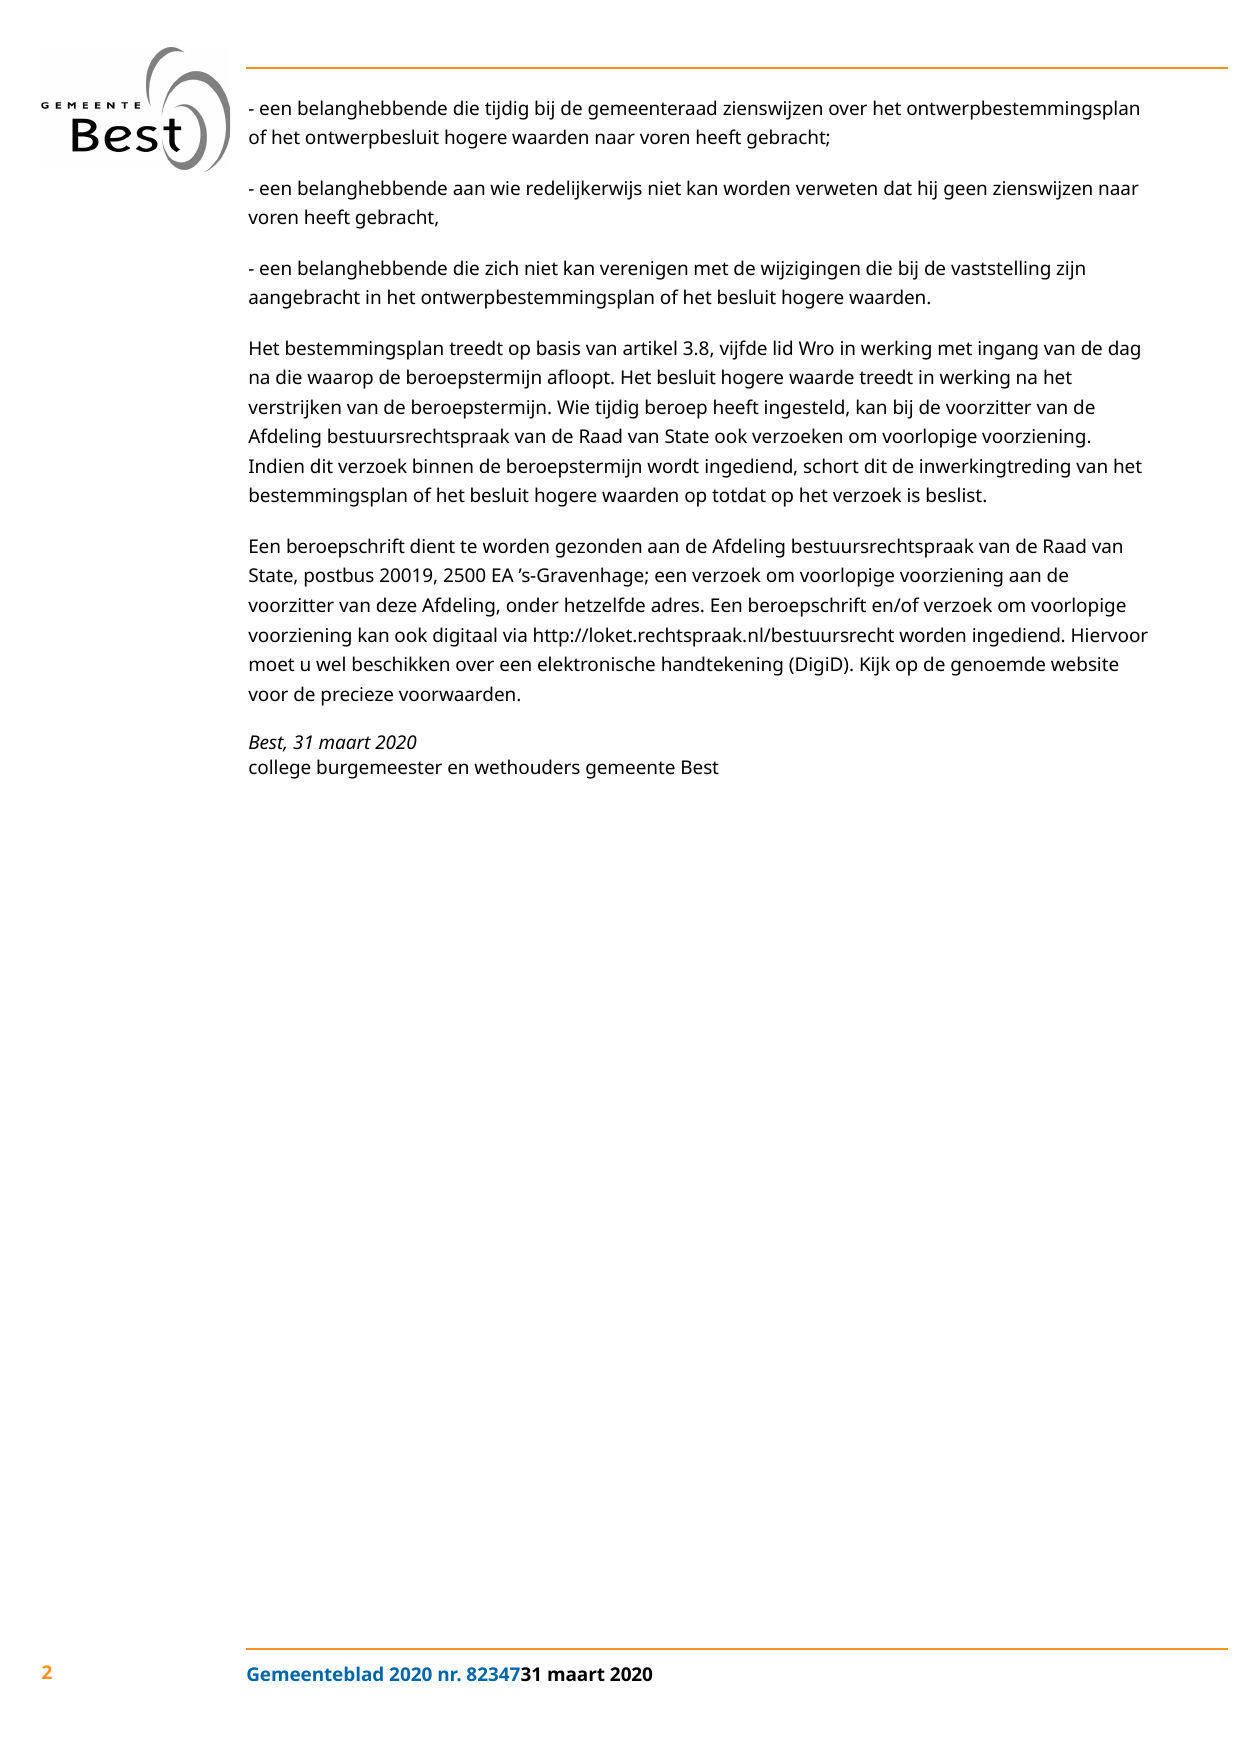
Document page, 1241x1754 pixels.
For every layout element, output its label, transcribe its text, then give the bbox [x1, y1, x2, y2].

text - een belanghebbende die zich niet kan verenigen met de wijzigingen die bij de vaststelling zijn aangebracht in het ontwerpbestemmingsplan of het besluit hogere waarden. [248, 255, 1152, 310]
text - een belanghebbende aan wie redelijkerwijs niet kan worden verweten dat hij geen zienswijzen naar voren heeft gebracht, [248, 175, 1152, 230]
text Het bestemmingsplan treedt op basis van artikel 3.8, vijfde lid Wro in werking met ingang van de dag na die waarop de beroepstermijn afloopt. Het besluit hogere waarde treedt in werking na het verstrijken van de beroepstermijn. Wie tijdig beroep heeft ingesteld, kan bij de voorzitter van de Afdeling bestuursrechtspraak van de Raad van State ook verzoeken om voorlopige voorziening. Indien dit verzoek binnen de beroepstermijn wordt ingediend, schort dit de inwerkingtreding van het bestemmingsplan of het besluit hogere waarden op totdat op het verzoek is beslist. [248, 335, 1152, 508]
text Best, 31 maart 2020 [248, 729, 1152, 754]
picture [41, 47, 231, 172]
text - een belanghebbende die tijdig bij de gemeenteraad zienswijzen over het ontwerpbestemmingsplan of het ontwerpbesluit hogere waarden naar voren heeft gebracht; [248, 95, 1152, 150]
text Een beroepschrift dient te worden gezonden aan de Afdeling bestuursrechtspraak van de Raad van State, postbus 20019, 2500 EA ’s-Gravenhage; een verzoek om voorlopige voorziening aan de voorzitter van deze Afdeling, onder hetzelfde adres. Een beroepschrift en/of verzoek om voorlopige voorziening kan ook digitaal via http://loket.rechtspraak.nl/bestuursrecht worden ingediend. Hiervoor moet u wel beschikken over een elektronische handtekening (DigiD). Kijk op de genoemde website voor de precieze voorwaarden. [248, 533, 1152, 707]
text college burgemeester en wethouders gemeente Best [248, 754, 1152, 780]
